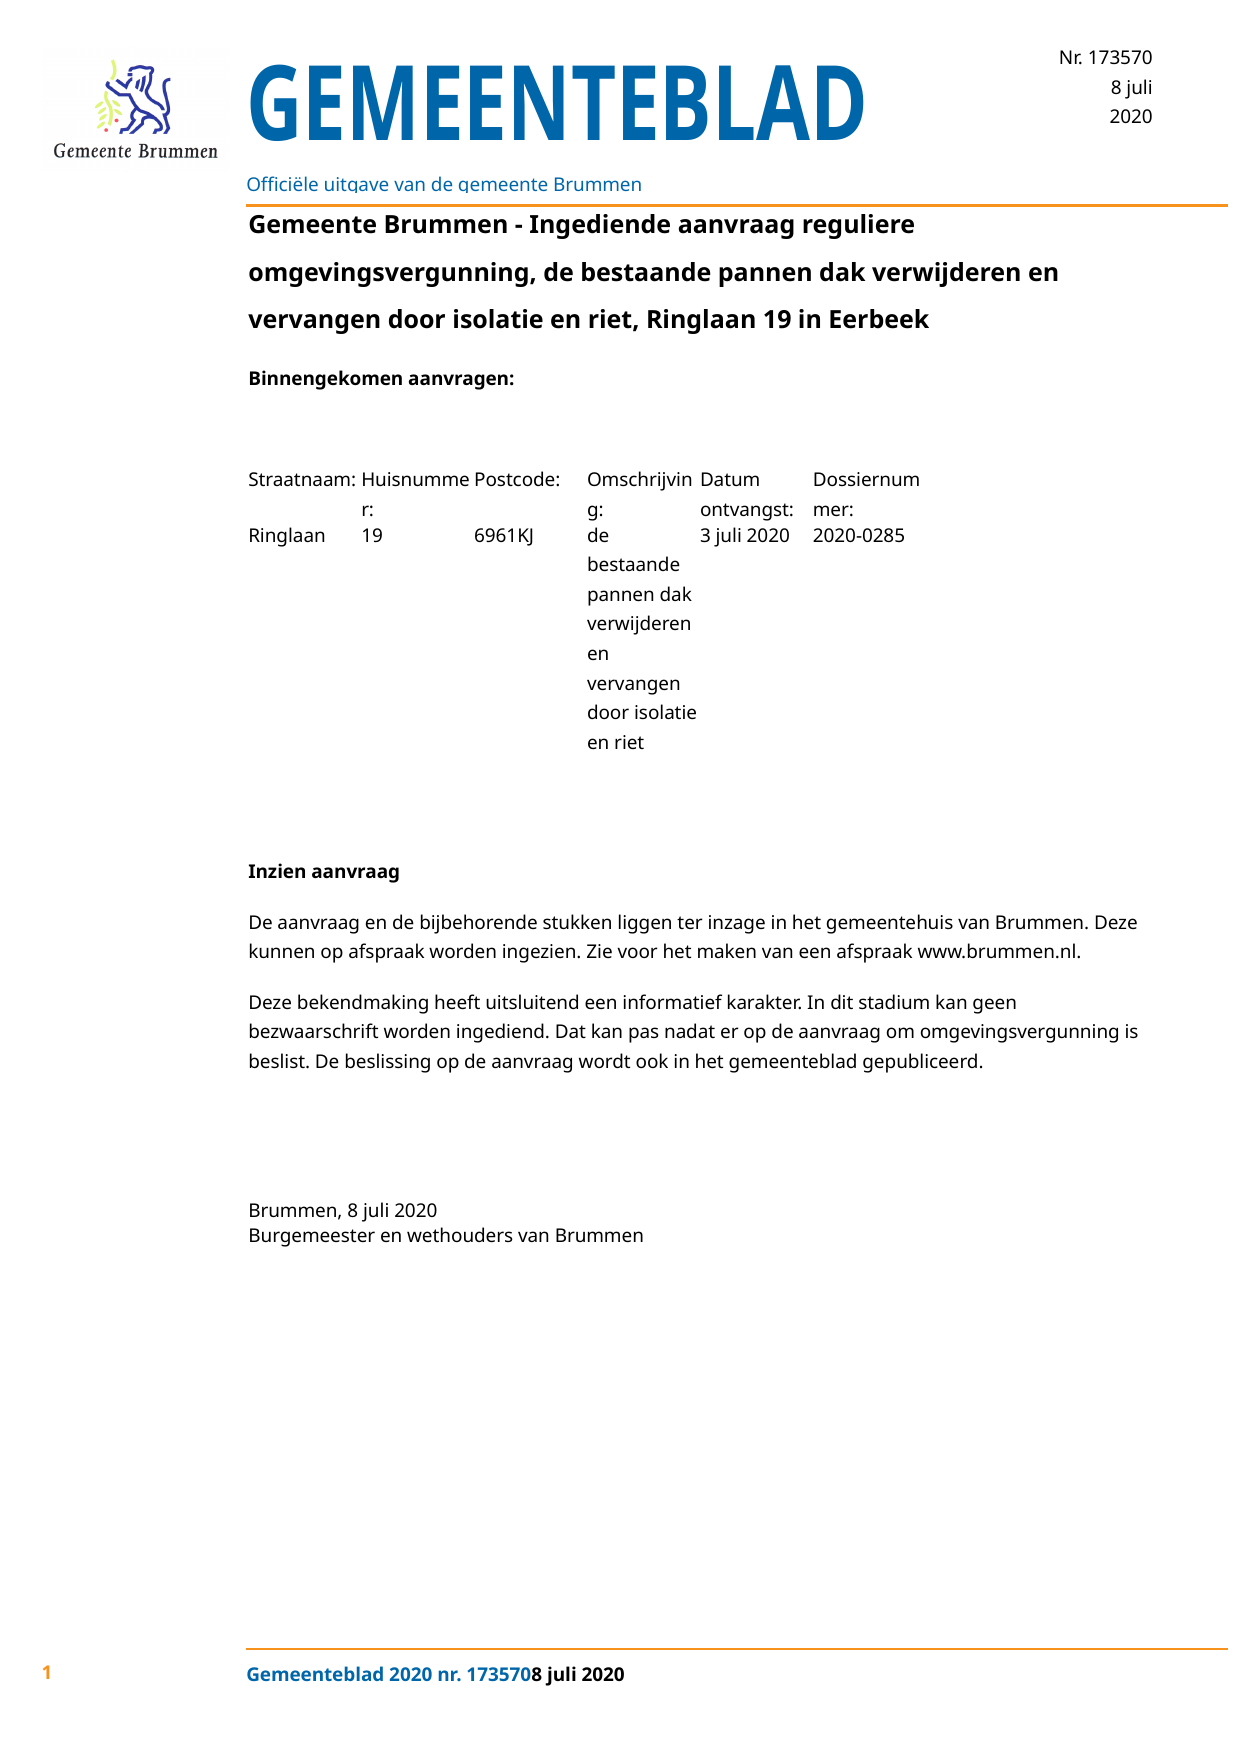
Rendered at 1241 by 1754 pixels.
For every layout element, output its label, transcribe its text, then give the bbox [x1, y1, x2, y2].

table_header Huisnummer: [361, 466, 474, 522]
table_cell 6961KJ [474, 522, 587, 754]
table_header Dossiernummer: [813, 466, 926, 522]
text Deze bekendmaking heeft uitsluitend een informatief karakter. In dit stadium kan geen bezwaarschrift worden ingediend. Dat kan pas nadat er op de aanvraag om omgevingsvergunning is beslist. De beslissing op de aanvraag wordt ook in het gemeenteblad gepubliceerd. [248, 989, 1152, 1074]
table_header Straatnaam: [248, 466, 361, 522]
text Inzien aanvraag [248, 859, 1152, 884]
table_cell 2020-0285 [813, 522, 926, 754]
table_cell de bestaande pannen dak verwijderen en vervangen door isolatie en riet [587, 522, 700, 754]
picture [41, 47, 231, 172]
text Gemeente Brummen - Ingediende aanvraag reguliere omgevingsvergunning, de bestaande pannen dak verwijderen en vervangen door isolatie en riet, Ringlaan 19 in Eerbeek [248, 207, 1152, 336]
text De aanvraag en de bijbehorende stukken liggen ter inzage in het gemeentehuis van Brummen. Deze kunnen op afspraak worden ingezien. Zie voor het maken van een afspraak www.brummen.nl. [248, 909, 1152, 964]
table_cell 19 [361, 522, 474, 754]
table_header Postcode: [474, 466, 587, 522]
table_cell 3 juli 2020 [700, 522, 813, 754]
table_cell [1039, 522, 1152, 754]
table_header [1039, 466, 1152, 522]
table_header Omschrijving: [587, 466, 700, 522]
table_cell Ringlaan [248, 522, 361, 754]
text Brummen, 8 juli 2020 [248, 1197, 1152, 1223]
text Burgemeester en wethouders van Brummen [248, 1223, 1152, 1248]
table_header Datum ontvangst: [700, 466, 813, 522]
table_cell [926, 522, 1038, 754]
table_header [926, 466, 1038, 522]
text Binnengekomen aanvragen: [248, 366, 1152, 391]
